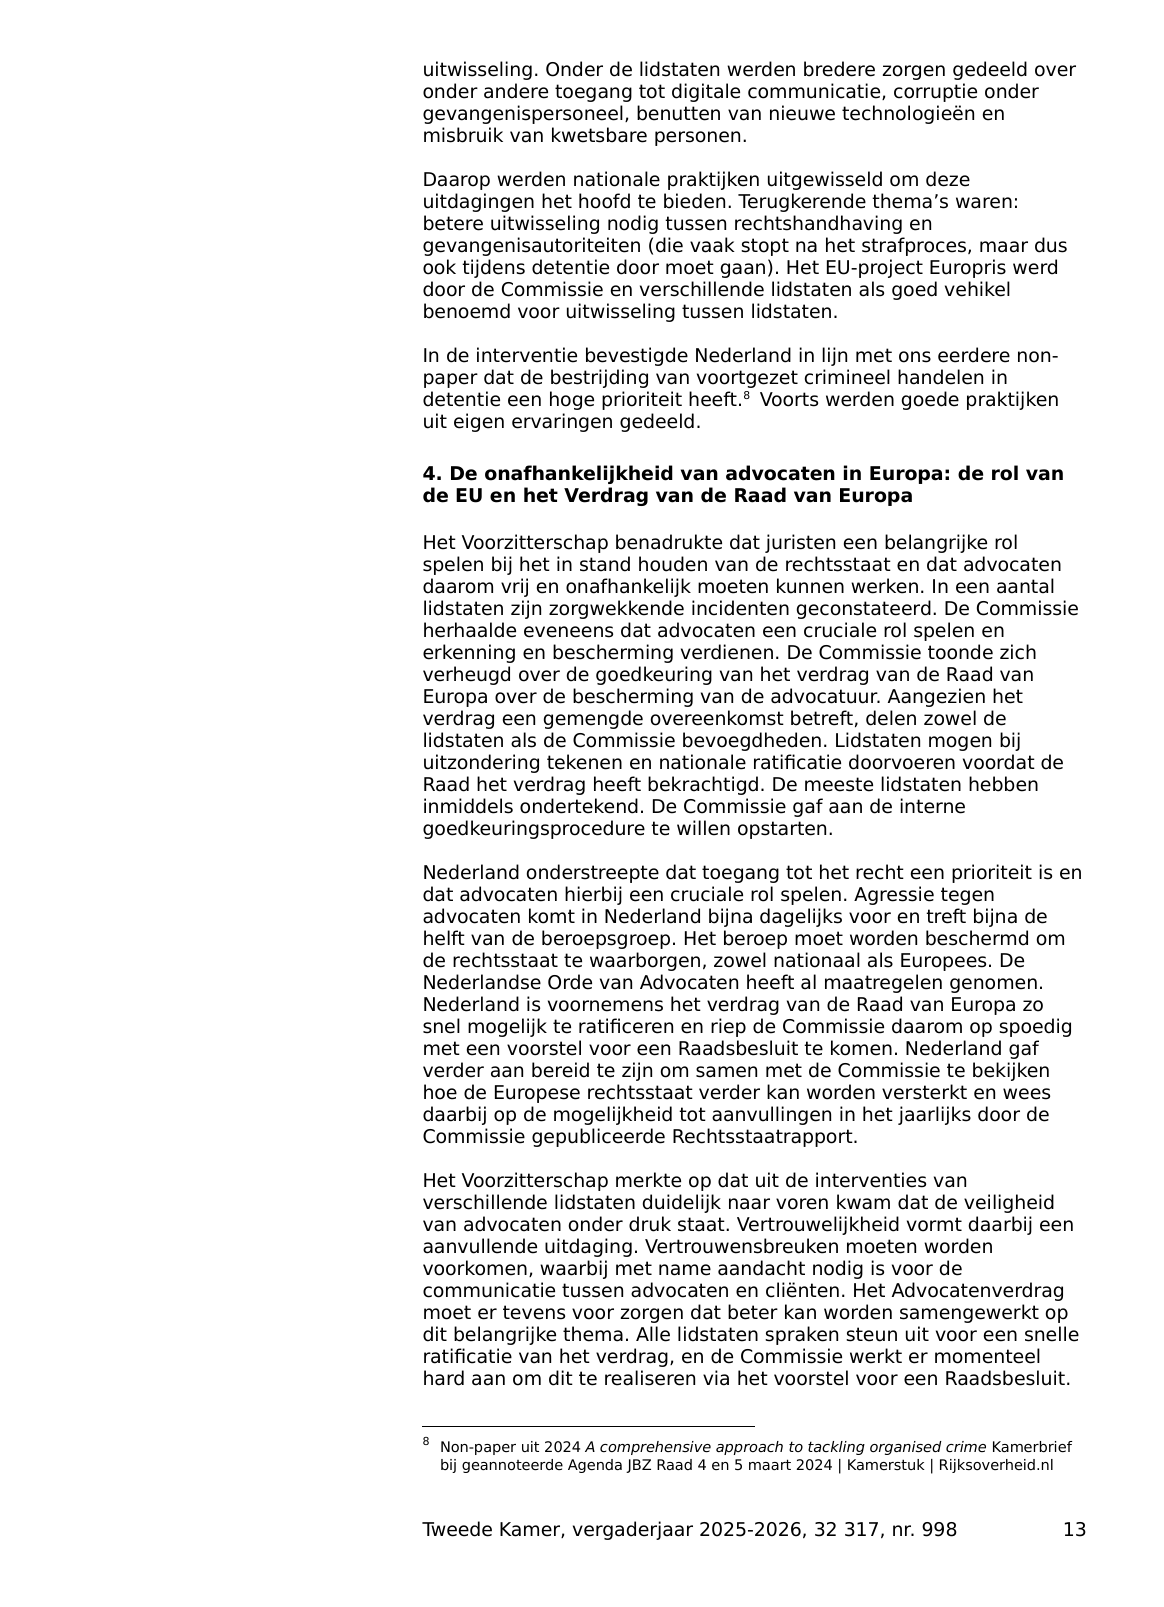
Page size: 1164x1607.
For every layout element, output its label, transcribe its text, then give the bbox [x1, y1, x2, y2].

text Non-paper uit 2024 A comprehensive approach to tackling organised crime Kamerbrief bij geannoteerde Agenda JBZ Raad 4 en 5 maart 2024 | Kamerstuk | Rijksoverheid.nl [422, 1435, 1087, 1474]
text In de interventie bevestigde Nederland in lijn met ons eerdere non-paper dat de bestrijding van voortgezet crimineel handelen in detentie een hoge prioriteit heeft. Voorts werden goede praktijken uit eigen ervaringen gedeeld. [422, 345, 1087, 433]
subtitle 4. De onafhankelijkheid van advocaten in Europa: de rol van de EU en het Verdrag van de Raad van Europa [422, 463, 1087, 507]
text Nederland onderstreepte dat toegang tot het recht een prioriteit is en dat advocaten hierbij een cruciale rol spelen. Agressie tegen advocaten komt in Nederland bijna dagelijks voor en treft bijna de helft van de beroepsgroep. Het beroep moet worden beschermd om de rechtsstaat te waarborgen, zowel nationaal als Europees. De Nederlandse Orde van Advocaten heeft al maatregelen genomen. Nederland is voornemens het verdrag van de Raad van Europa zo snel mogelijk te ratificeren en riep de Commissie daarom op spoedig met een voorstel voor een Raadsbesluit te komen. Nederland gaf verder aan bereid te zijn om samen met de Commissie te bekijken hoe de Europese rechtsstaat verder kan worden versterkt en wees daarbij op de mogelijkheid tot aanvullingen in het jaarlijks door de Commissie gepubliceerde Rechtsstaatrapport. [422, 862, 1087, 1148]
text Het Voorzitterschap merkte op dat uit de interventies van verschillende lidstaten duidelijk naar voren kwam dat de veiligheid van advocaten onder druk staat. Vertrouwelijkheid vormt daarbij een aanvullende uitdaging. Vertrouwensbreuken moeten worden voorkomen, waarbij met name aandacht nodig is voor de communicatie tussen advocaten en cliënten. Het Advocatenverdrag moet er tevens voor zorgen dat beter kan worden samengewerkt op dit belangrijke thema. Alle lidstaten spraken steun uit voor een snelle ratificatie van het verdrag, en de Commissie werkt er momenteel hard aan om dit te realiseren via het voorstel voor een Raadsbesluit. [422, 1170, 1087, 1390]
text Daarop werden nationale praktijken uitgewisseld om deze uitdagingen het hoofd te bieden. Terugkerende thema’s waren: betere uitwisseling nodig tussen rechtshandhaving en gevangenisautoriteiten (die vaak stopt na het strafproces, maar dus ook tijdens detentie door moet gaan). Het EU-project Europris werd door de Commissie en verschillende lidstaten als goed vehikel benoemd voor uitwisseling tussen lidstaten. [422, 169, 1087, 323]
text uitwisseling. Onder de lidstaten werden bredere zorgen gedeeld over onder andere toegang tot digitale communicatie, corruptie onder gevangenispersoneel, benutten van nieuwe technologieën en misbruik van kwetsbare personen. [422, 59, 1087, 147]
text Het Voorzitterschap benadrukte dat juristen een belangrijke rol spelen bij het in stand houden van de rechtsstaat en dat advocaten daarom vrij en onafhankelijk moeten kunnen werken. In een aantal lidstaten zijn zorgwekkende incidenten geconstateerd. De Commissie herhaalde eveneens dat advocaten een cruciale rol spelen en erkenning en bescherming verdienen. De Commissie toonde zich verheugd over de goedkeuring van het verdrag van de Raad van Europa over de bescherming van de advocatuur. Aangezien het verdrag een gemengde overeenkomst betreft, delen zowel de lidstaten als de Commissie bevoegdheden. Lidstaten mogen bij uitzondering tekenen en nationale ratificatie doorvoeren voordat de Raad het verdrag heeft bekrachtigd. De meeste lidstaten hebben inmiddels ondertekend. De Commissie gaf aan de interne goedkeuringsprocedure te willen opstarten. [422, 532, 1087, 840]
